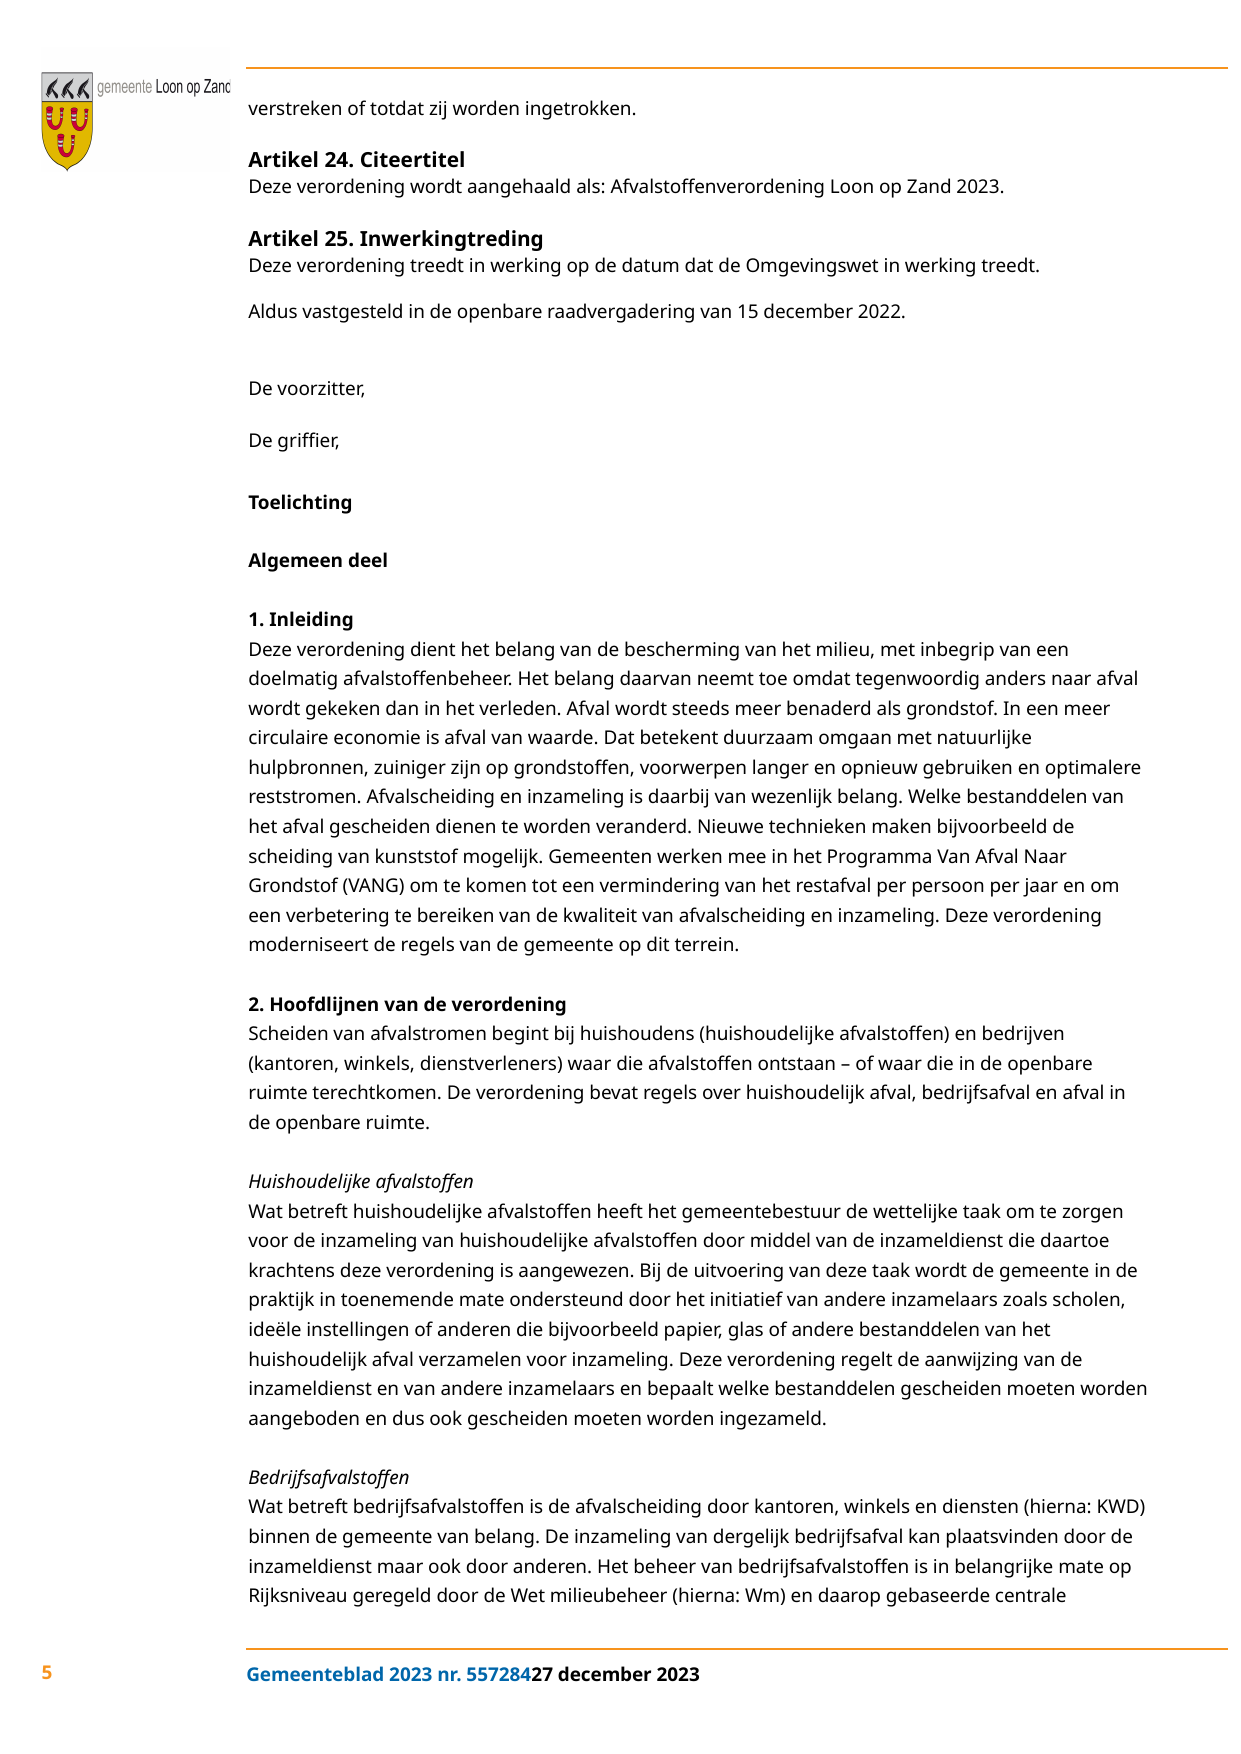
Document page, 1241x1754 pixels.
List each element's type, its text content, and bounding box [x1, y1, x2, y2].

text Deze verordening treedt in werking op de datum dat de Omgevingswet in werking treedt. [248, 252, 1152, 278]
text 1. Inleiding [248, 606, 1152, 632]
text De griffier, [248, 427, 1152, 452]
text De voorzitter, [248, 375, 1152, 401]
text Scheiden van afvalstromen begint bij huishoudens (huishoudelijke afvalstoffen) en bedrijven (kantoren, winkels, dienstverleners) waar die afvalstoffen ontstaan – of waar die in de openbare ruimte terechtkomen. De verordening bevat regels over huishoudelijk afval, bedrijfsafval en afval in de openbare ruimte. [248, 1020, 1152, 1135]
text verstreken of totdat zij worden ingetrokken. [248, 95, 1152, 121]
text Bedrijfsafvalstoffen [248, 1464, 1152, 1490]
text Artikel 25. Inwerkingtreding [248, 224, 1152, 252]
text Toelichting [248, 478, 1152, 518]
text 2. Hoofdlijnen van de verordening [248, 991, 1152, 1017]
text Artikel 24. Citeertitel [248, 145, 1152, 174]
text Huishoudelijke afvalstoffen [248, 1168, 1152, 1194]
picture [41, 47, 231, 172]
text Wat betreft huishoudelijke afvalstoffen heeft het gemeentebestuur de wettelijke taak om te zorgen voor de inzameling van huishoudelijke afvalstoffen door middel van de inzameldienst die daartoe krachtens deze verordening is aangewezen. Bij de uitvoering van deze taak wordt de gemeente in de praktijk in toenemende mate ondersteund door het initiatief van andere inzamelaars zoals scholen, ideële instellingen of anderen die bijvoorbeeld papier, glas of andere bestanddelen van het huishoudelijk afval verzamelen voor inzameling. Deze verordening regelt de aanwijzing van de inzameldienst en van andere inzamelaars en bepaalt welke bestanddelen gescheiden moeten worden aangeboden en dus ook gescheiden moeten worden ingezameld. [248, 1198, 1152, 1431]
text Algemeen deel [248, 547, 1152, 573]
text Aldus vastgesteld in de openbare raadvergadering van 15 december 2022. [248, 298, 1152, 324]
text Deze verordening wordt aangehaald als: Afvalstoffenverordening Loon op Zand 2023. [248, 174, 1152, 199]
text Deze verordening dient het belang van de bescherming van het milieu, met inbegrip van een doelmatig afvalstoffenbeheer. Het belang daarvan neemt toe omdat tegenwoordig anders naar afval wordt gekeken dan in het verleden. Afval wordt steeds meer benaderd als grondstof. In een meer circulaire economie is afval van waarde. Dat betekent duurzaam omgaan met natuurlijke hulpbronnen, zuiniger zijn op grondstoffen, voorwerpen langer en opnieuw gebruiken en optimalere reststromen. Afvalscheiding en inzameling is daarbij van wezenlijk belang. Welke bestanddelen van het afval gescheiden dienen te worden veranderd. Nieuwe technieken maken bijvoorbeeld de scheiding van kunststof mogelijk. Gemeenten werken mee in het Programma Van Afval Naar Grondstof (VANG) om te komen tot een vermindering van het restafval per persoon per jaar en om een verbetering te bereiken van de kwaliteit van afvalscheiding en inzameling. Deze verordening moderniseert de regels van de gemeente op dit terrein. [248, 636, 1152, 957]
text Wat betreft bedrijfsafvalstoffen is de afvalscheiding door kantoren, winkels en diensten (hierna: KWD) binnen de gemeente van belang. De inzameling van dergelijk bedrijfsafval kan plaatsvinden door de inzameldienst maar ook door anderen. Het beheer van bedrijfsafvalstoffen is in belangrijke mate op Rijksniveau geregeld door de Wet milieubeheer (hierna: Wm) en daarop gebaseerde centrale [248, 1494, 1152, 1608]
